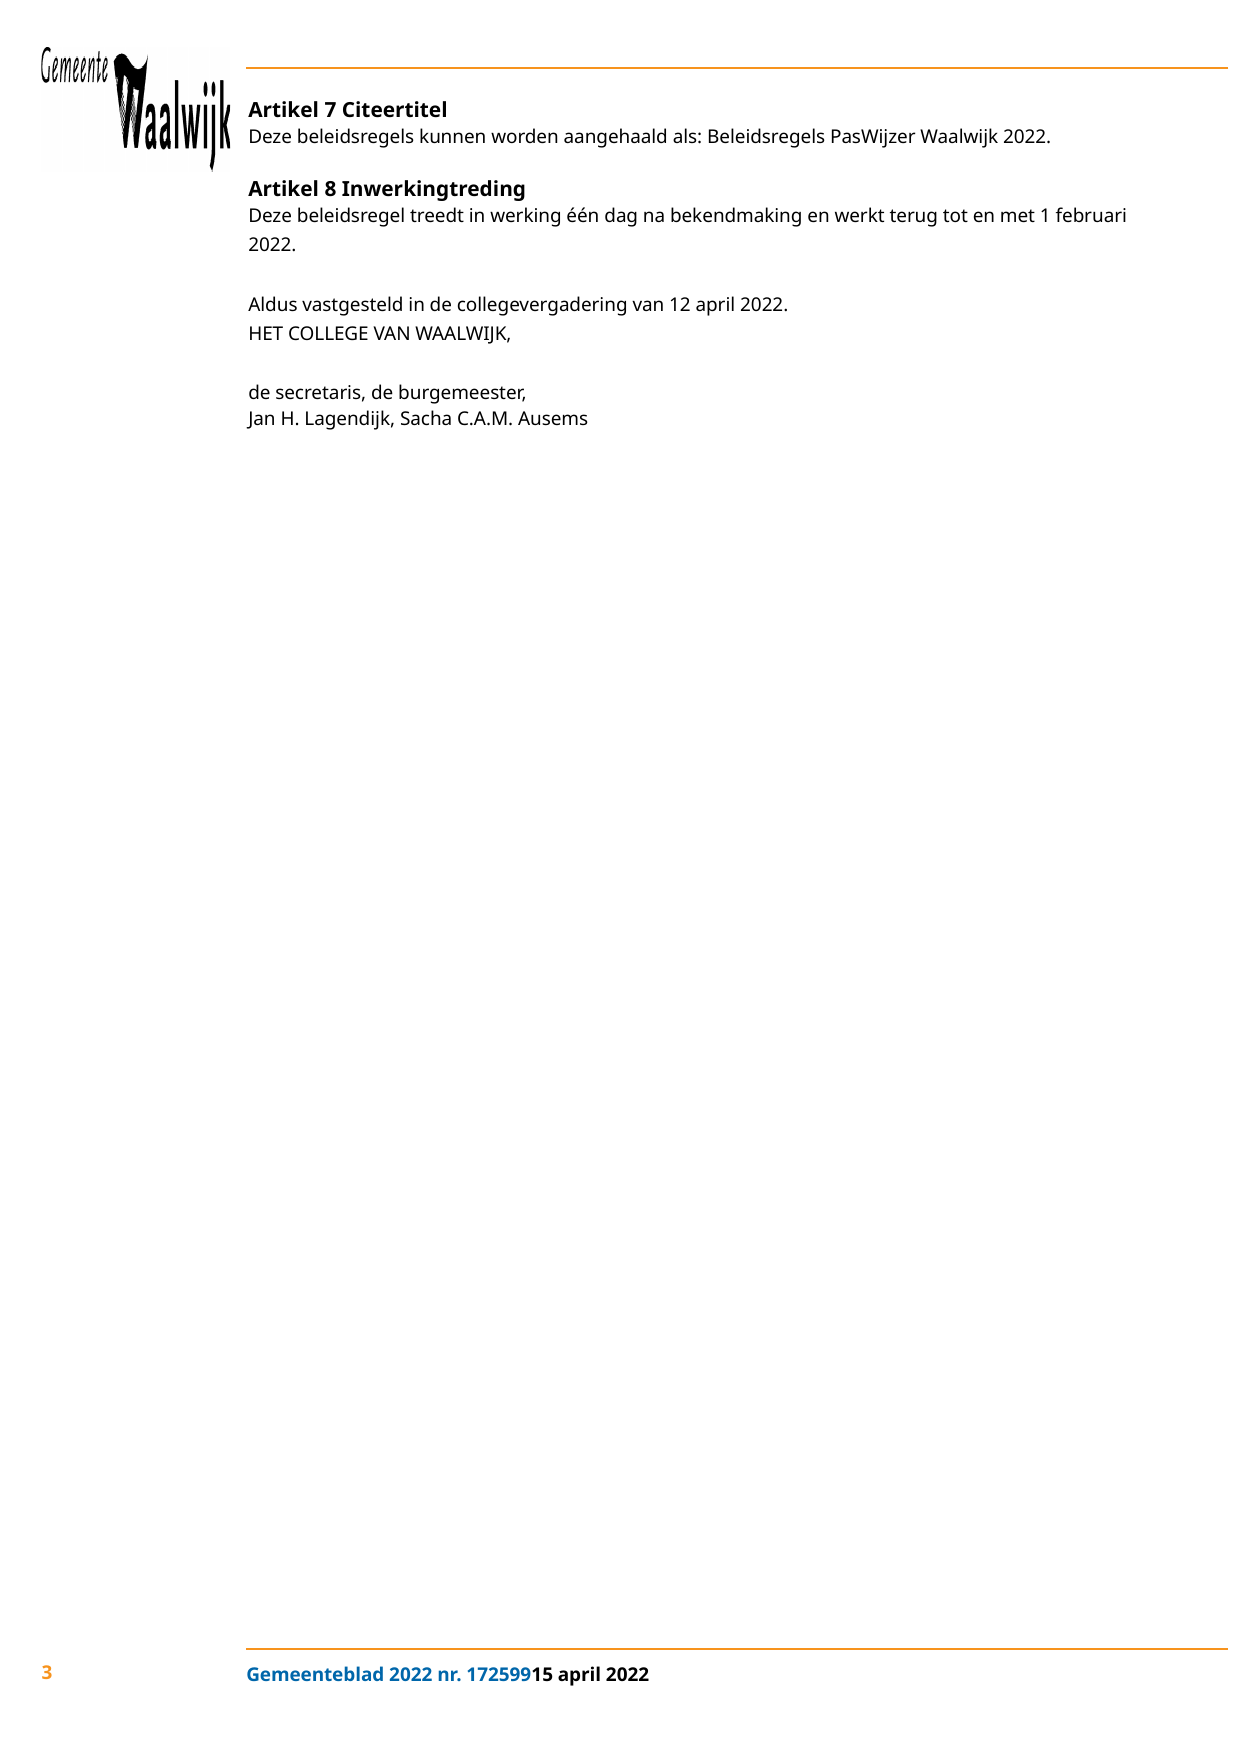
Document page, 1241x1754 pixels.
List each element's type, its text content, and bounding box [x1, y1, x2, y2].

text HET COLLEGE VAN WAALWIJK, [248, 320, 1152, 346]
text Deze beleidsregel treedt in werking één dag na bekendmaking en werkt terug tot en met 1 februari 2022. [248, 202, 1152, 257]
text Aldus vastgesteld in de collegevergadering van 12 april 2022. [248, 291, 1152, 317]
text Deze beleidsregels kunnen worden aangehaald als: Beleidsregels PasWijzer Waalwijk 2022. [248, 123, 1152, 149]
text de secretaris, de burgemeester, [248, 379, 1152, 405]
picture [41, 47, 231, 172]
text Artikel 8 Inwerkingtreding [248, 174, 1152, 202]
text Artikel 7 Citeertitel [248, 95, 1152, 123]
text Jan H. Lagendijk, Sacha C.A.M. Ausems [248, 405, 1152, 431]
